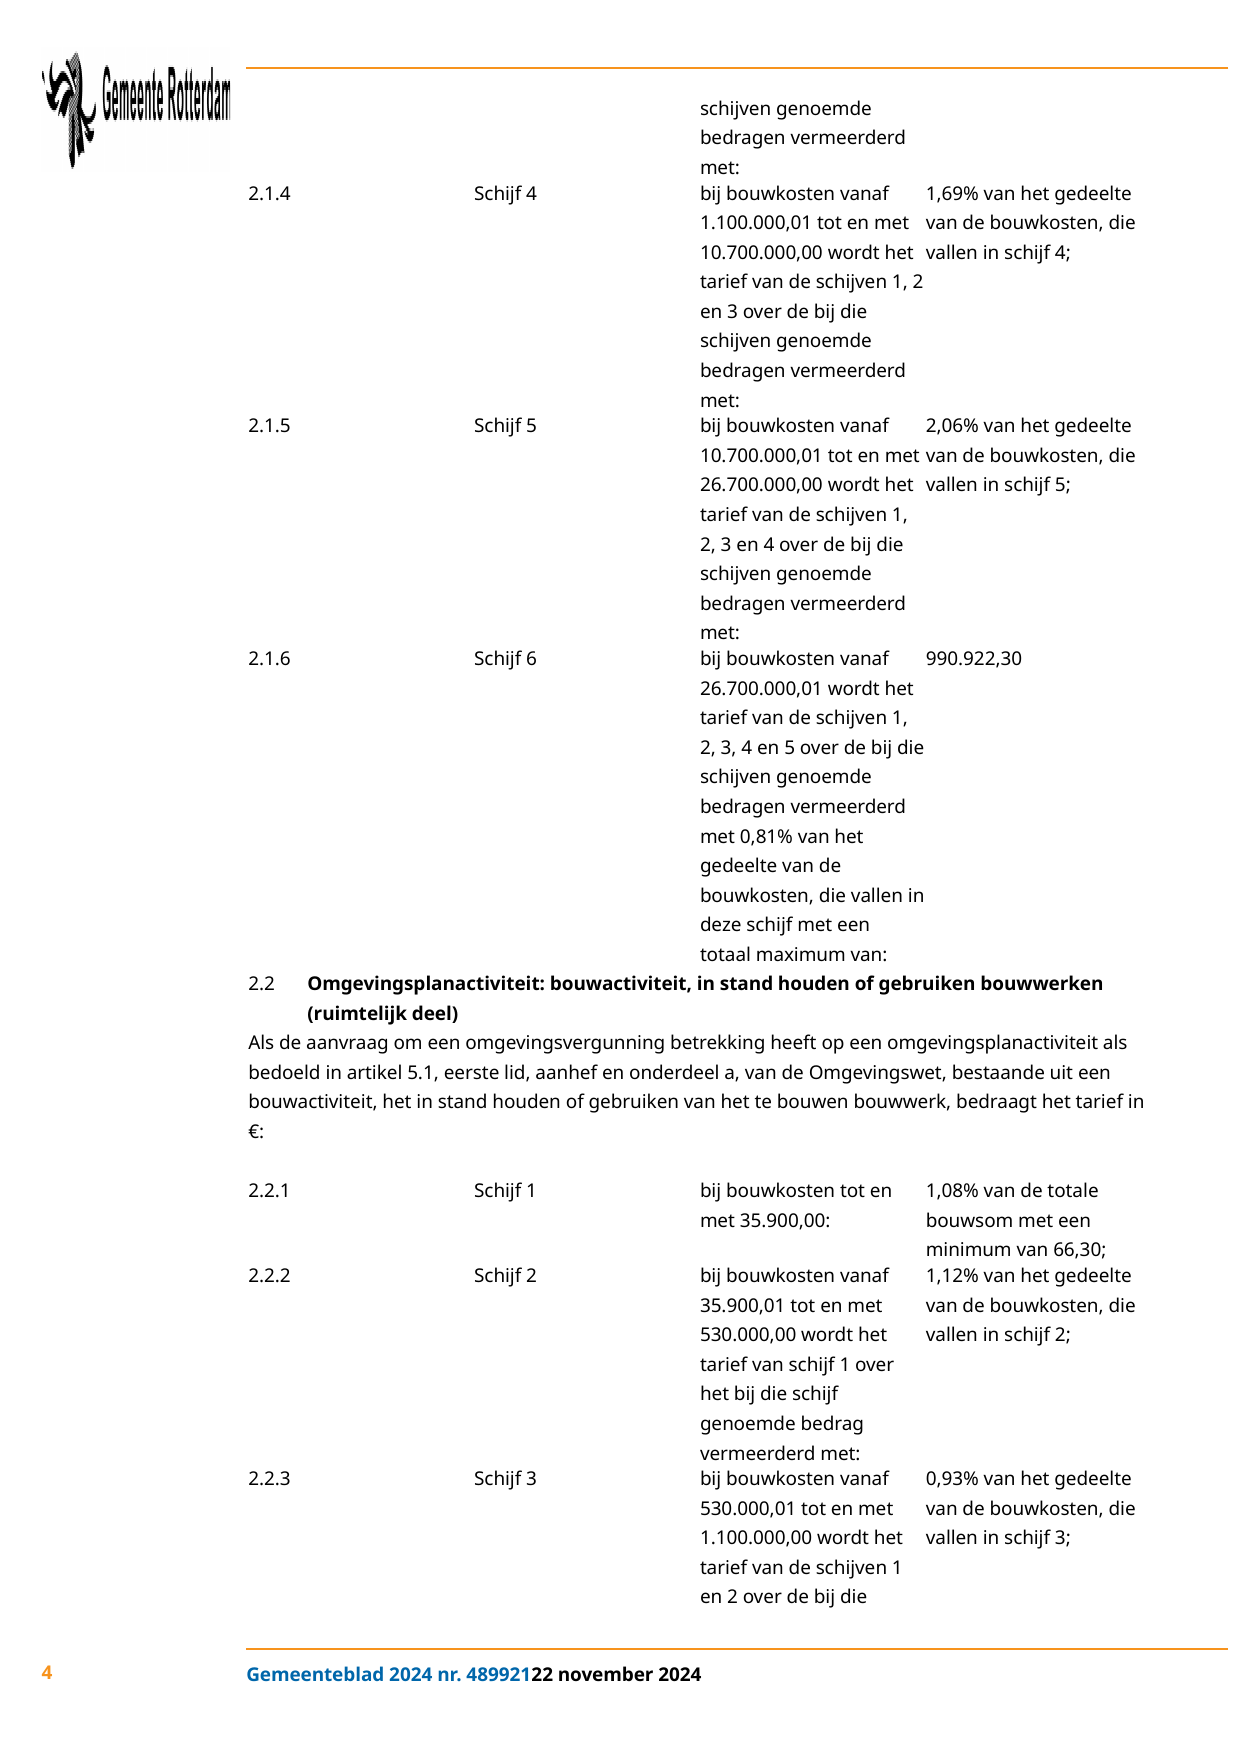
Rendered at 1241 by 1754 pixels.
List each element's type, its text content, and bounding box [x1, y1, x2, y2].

table_cell bij bouwkosten vanaf 26.700.000,01 wordt het tarief van de schijven 1, 2, 3, 4 en 5 over de bij die schijven genoemde bedragen vermeerderd met 0,81% van het gedeelte van de bouwkosten, die vallen in deze schijf met een totaal maximum van: [700, 645, 926, 967]
table_cell 2.2.3 [248, 1465, 474, 1609]
table_cell Schijf 5 [474, 413, 700, 645]
text Als de aanvraag om een omgevingsvergunning betrekking heeft op een omgevingsplanactiviteit als bedoeld in artikel 5.1, eerste lid, aanhef en onderdeel a, van de Omgevingswet, bestaande uit een bouwactiviteit, het in stand houden of gebruiken van het te bouwen bouwwerk, bedraagt het tarief in €: [248, 1029, 1152, 1144]
table_cell 990.922,30 [926, 645, 1152, 967]
list Omgevingsplanactiviteit: bouwactiviteit, in stand houden of gebruiken bouwwerken (ruimtelijk deel) [248, 970, 1152, 1025]
table_header bij bouwkosten tot en met 35.900,00: [700, 1177, 926, 1262]
table_cell [248, 95, 474, 180]
table_cell bij bouwkosten vanaf 35.900,01 tot en met 530.000,00 wordt het tarief van schijf 1 over het bij die schijf genoemde bedrag vermeerderd met: [700, 1262, 926, 1465]
table_cell 1,12% van het gedeelte van de bouwkosten, die vallen in schijf 2; [926, 1262, 1152, 1465]
table_cell 1,69% van het gedeelte van de bouwkosten, die vallen in schijf 4; [926, 180, 1152, 412]
table_cell 0,93% van het gedeelte van de bouwkosten, die vallen in schijf 3; [926, 1465, 1152, 1609]
table_cell 2.1.6 [248, 645, 474, 967]
table_cell [474, 95, 700, 180]
table_header 2.2.1 [248, 1177, 474, 1262]
table_cell bij bouwkosten vanaf 530.000,01 tot en met 1.100.000,00 wordt het tarief van de schijven 1 en 2 over de bij die [700, 1465, 926, 1609]
table_cell schijven genoemde bedragen vermeerderd met: [700, 95, 926, 180]
table_cell Schijf 2 [474, 1262, 700, 1465]
table_cell 2.1.4 [248, 180, 474, 412]
table_cell bij bouwkosten vanaf 1.100.000,01 tot en met 10.700.000,00 wordt het tarief van de schijven 1, 2 en 3 over de bij die schijven genoemde bedragen vermeerderd met: [700, 180, 926, 412]
table_cell Schijf 3 [474, 1465, 700, 1609]
table_cell bij bouwkosten vanaf 10.700.000,01 tot en met 26.700.000,00 wordt het tarief van de schijven 1, 2, 3 en 4 over de bij die schijven genoemde bedragen vermeerderd met: [700, 413, 926, 645]
table_cell 2,06% van het gedeelte van de bouwkosten, die vallen in schijf 5; [926, 413, 1152, 645]
table_cell Schijf 4 [474, 180, 700, 412]
table_cell [926, 95, 1152, 180]
picture [41, 47, 231, 172]
table_header Schijf 1 [474, 1177, 700, 1262]
table_cell 2.2.2 [248, 1262, 474, 1465]
table_header 1,08% van de totale bouwsom met een minimum van 66,30; [926, 1177, 1152, 1262]
table_cell Schijf 6 [474, 645, 700, 967]
table_cell 2.1.5 [248, 413, 474, 645]
